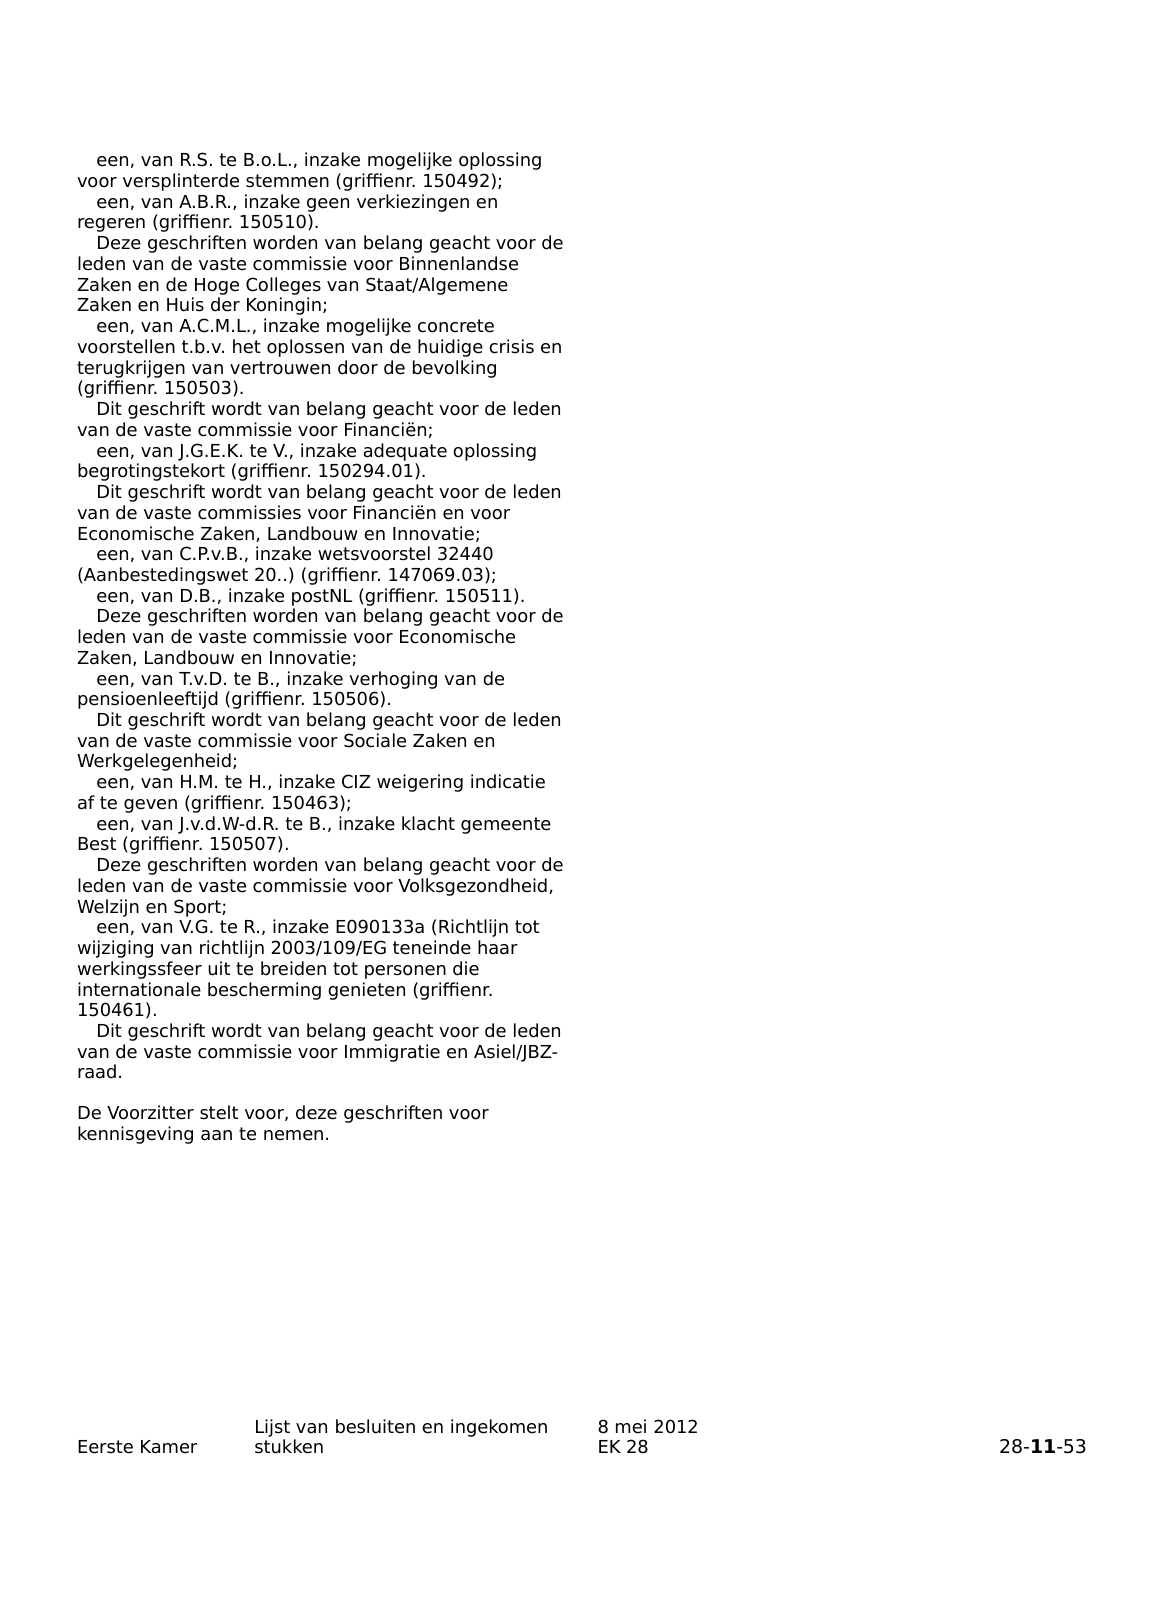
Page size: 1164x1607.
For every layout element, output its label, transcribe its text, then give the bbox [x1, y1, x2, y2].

text Deze geschriften worden van belang geacht voor de leden van de vaste commissie voor Binnenlandse Zaken en de Hoge Colleges van Staat/Algemene Zaken en Huis der Koningin; [77, 233, 567, 316]
text een, van A.B.R., inzake geen verkiezingen en regeren (griffienr. 150510). [77, 192, 567, 233]
text Deze geschriften worden van belang geacht voor de leden van de vaste commissie voor Economische Zaken, Landbouw en Innovatie; [77, 606, 567, 668]
text De Voorzitter stelt voor, deze geschriften voor kennisgeving aan te nemen. [77, 1103, 567, 1144]
text een, van D.B., inzake postNL (griffienr. 150511). [77, 586, 567, 606]
text een, van J.v.d.W-d.R. te B., inzake klacht gemeente Best (griffienr. 150507). [77, 813, 567, 855]
text een, van C.P.v.B., inzake wetsvoorstel 32440 (Aanbestedingswet 20..) (griffienr. 147069.03); [77, 544, 567, 586]
text Deze geschriften worden van belang geacht voor de leden van de vaste commissie voor Volksgezondheid, Welzijn en Sport; [77, 855, 567, 917]
text Dit geschrift wordt van belang geacht voor de leden van de vaste commissie voor Sociale Zaken en Werkgelegenheid; [77, 710, 567, 772]
text een, van T.v.D. te B., inzake verhoging van de pensioenleeftijd (griffienr. 150506). [77, 668, 567, 710]
text Dit geschrift wordt van belang geacht voor de leden van de vaste commissies voor Financiën en voor Economische Zaken, Landbouw en Innovatie; [77, 482, 567, 544]
text een, van V.G. te R., inzake E090133a (Richtlijn tot wijziging van richtlijn 2003/109/EG teneinde haar werkingssfeer uit te breiden tot personen die internationale bescherming genieten (griffienr. 150461). [77, 917, 567, 1021]
text een, van A.C.M.L., inzake mogelijke concrete voorstellen t.b.v. het oplossen van de huidige crisis en terugkrijgen van vertrouwen door de bevolking (griffienr. 150503). [77, 316, 567, 399]
text een, van R.S. te B.o.L., inzake mogelijke oplossing voor versplinterde stemmen (griffienr. 150492); [77, 150, 567, 192]
text een, van J.G.E.K. te V., inzake adequate oplossing begrotingstekort (griffienr. 150294.01). [77, 440, 567, 482]
text een, van H.M. te H., inzake CIZ weigering indicatie af te geven (griffienr. 150463); [77, 772, 567, 813]
text Dit geschrift wordt van belang geacht voor de leden van de vaste commissie voor Financiën; [77, 399, 567, 440]
text Dit geschrift wordt van belang geacht voor de leden van de vaste commissie voor Immigratie en Asiel/JBZ-raad. [77, 1021, 567, 1083]
